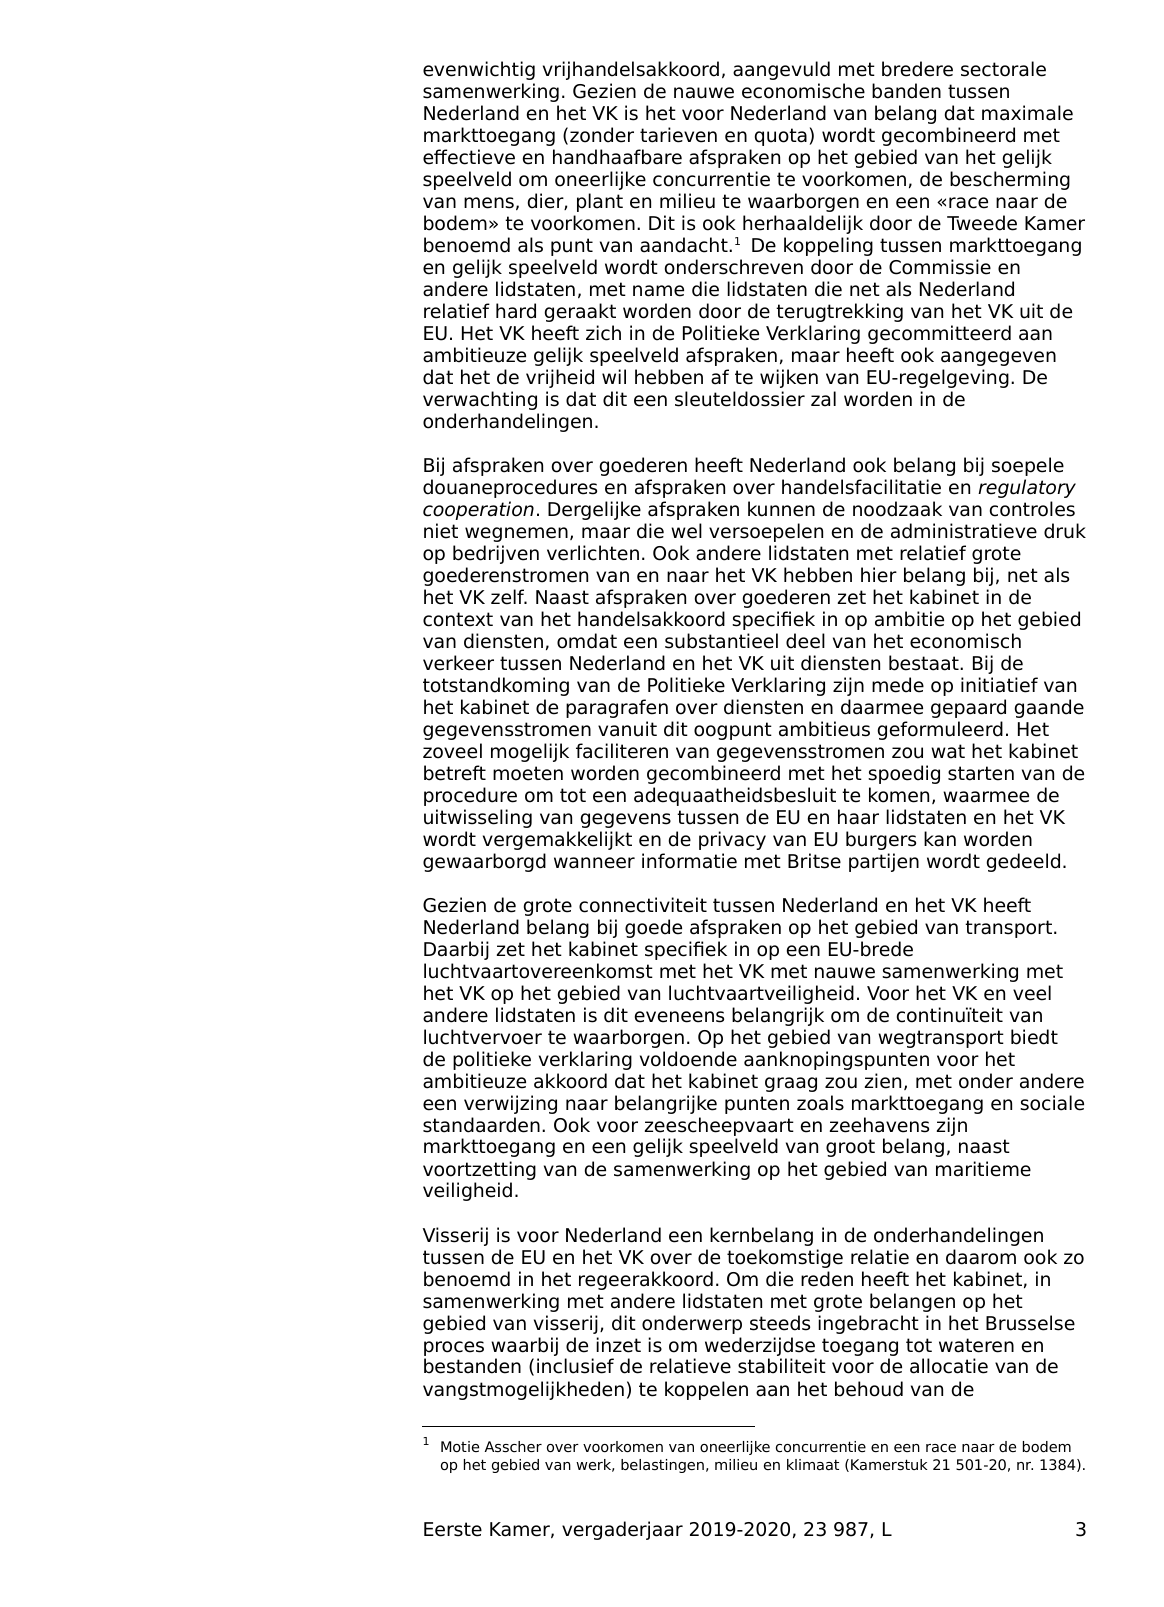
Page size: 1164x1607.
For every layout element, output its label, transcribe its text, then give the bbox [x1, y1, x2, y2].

text evenwichtig vrijhandelsakkoord, aangevuld met bredere sectorale samenwerking. Gezien de nauwe economische banden tussen Nederland en het VK is het voor Nederland van belang dat maximale markttoegang (zonder tarieven en quota) wordt gecombineerd met effectieve en handhaafbare afspraken op het gebied van het gelijk speelveld om oneerlijke concurrentie te voorkomen, de bescherming van mens, dier, plant en milieu te waarborgen en een «race naar de bodem» te voorkomen. Dit is ook herhaaldelijk door de Tweede Kamer benoemd als punt van aandacht. De koppeling tussen markttoegang en gelijk speelveld wordt onderschreven door de Commissie en andere lidstaten, met name die lidstaten die net als Nederland relatief hard geraakt worden door de terugtrekking van het VK uit de EU. Het VK heeft zich in de Politieke Verklaring gecommitteerd aan ambitieuze gelijk speelveld afspraken, maar heeft ook aangegeven dat het de vrijheid wil hebben af te wijken van EU-regelgeving. De verwachting is dat dit een sleuteldossier zal worden in de onderhandelingen. [422, 59, 1087, 433]
text Visserij is voor Nederland een kernbelang in de onderhandelingen tussen de EU en het VK over de toekomstige relatie en daarom ook zo benoemd in het regeerakkoord. Om die reden heeft het kabinet, in samenwerking met andere lidstaten met grote belangen op het gebied van visserij, dit onderwerp steeds ingebracht in het Brusselse proces waarbij de inzet is om wederzijdse toegang tot wateren en bestanden (inclusief de relatieve stabiliteit voor de allocatie van de vangstmogelijkheden) te koppelen aan het behoud van de [422, 1224, 1087, 1400]
text Gezien de grote connectiviteit tussen Nederland en het VK heeft Nederland belang bij goede afspraken op het gebied van transport. Daarbij zet het kabinet specifiek in op een EU-brede luchtvaartovereenkomst met het VK met nauwe samenwerking met het VK op het gebied van luchtvaartveiligheid. Voor het VK en veel andere lidstaten is dit eveneens belangrijk om de continuïteit van luchtvervoer te waarborgen. Op het gebied van wegtransport biedt de politieke verklaring voldoende aanknopingspunten voor het ambitieuze akkoord dat het kabinet graag zou zien, met onder andere een verwijzing naar belangrijke punten zoals markttoegang en sociale standaarden. Ook voor zeescheepvaart en zeehavens zijn markttoegang en een gelijk speelveld van groot belang, naast voortzetting van de samenwerking op het gebied van maritieme veiligheid. [422, 895, 1087, 1202]
text Motie Asscher over voorkomen van oneerlijke concurrentie en een race naar de bodem op het gebied van werk, belastingen, milieu en klimaat (Kamerstuk 21 501-20, nr. 1384). [422, 1435, 1087, 1474]
text Bij afspraken over goederen heeft Nederland ook belang bij soepele douaneprocedures en afspraken over handelsfacilitatie en regulatory cooperation. Dergelijke afspraken kunnen de noodzaak van controles niet wegnemen, maar die wel versoepelen en de administratieve druk op bedrijven verlichten. Ook andere lidstaten met relatief grote goederenstromen van en naar het VK hebben hier belang bij, net als het VK zelf. Naast afspraken over goederen zet het kabinet in de context van het handelsakkoord specifiek in op ambitie op het gebied van diensten, omdat een substantieel deel van het economisch verkeer tussen Nederland en het VK uit diensten bestaat. Bij de totstandkoming van de Politieke Verklaring zijn mede op initiatief van het kabinet de paragrafen over diensten en daarmee gepaard gaande gegevensstromen vanuit dit oogpunt ambitieus geformuleerd. Het zoveel mogelijk faciliteren van gegevensstromen zou wat het kabinet betreft moeten worden gecombineerd met het spoedig starten van de procedure om tot een adequaatheidsbesluit te komen, waarmee de uitwisseling van gegevens tussen de EU en haar lidstaten en het VK wordt vergemakkelijkt en de privacy van EU burgers kan worden gewaarborgd wanneer informatie met Britse partijen wordt gedeeld. [422, 455, 1087, 872]
